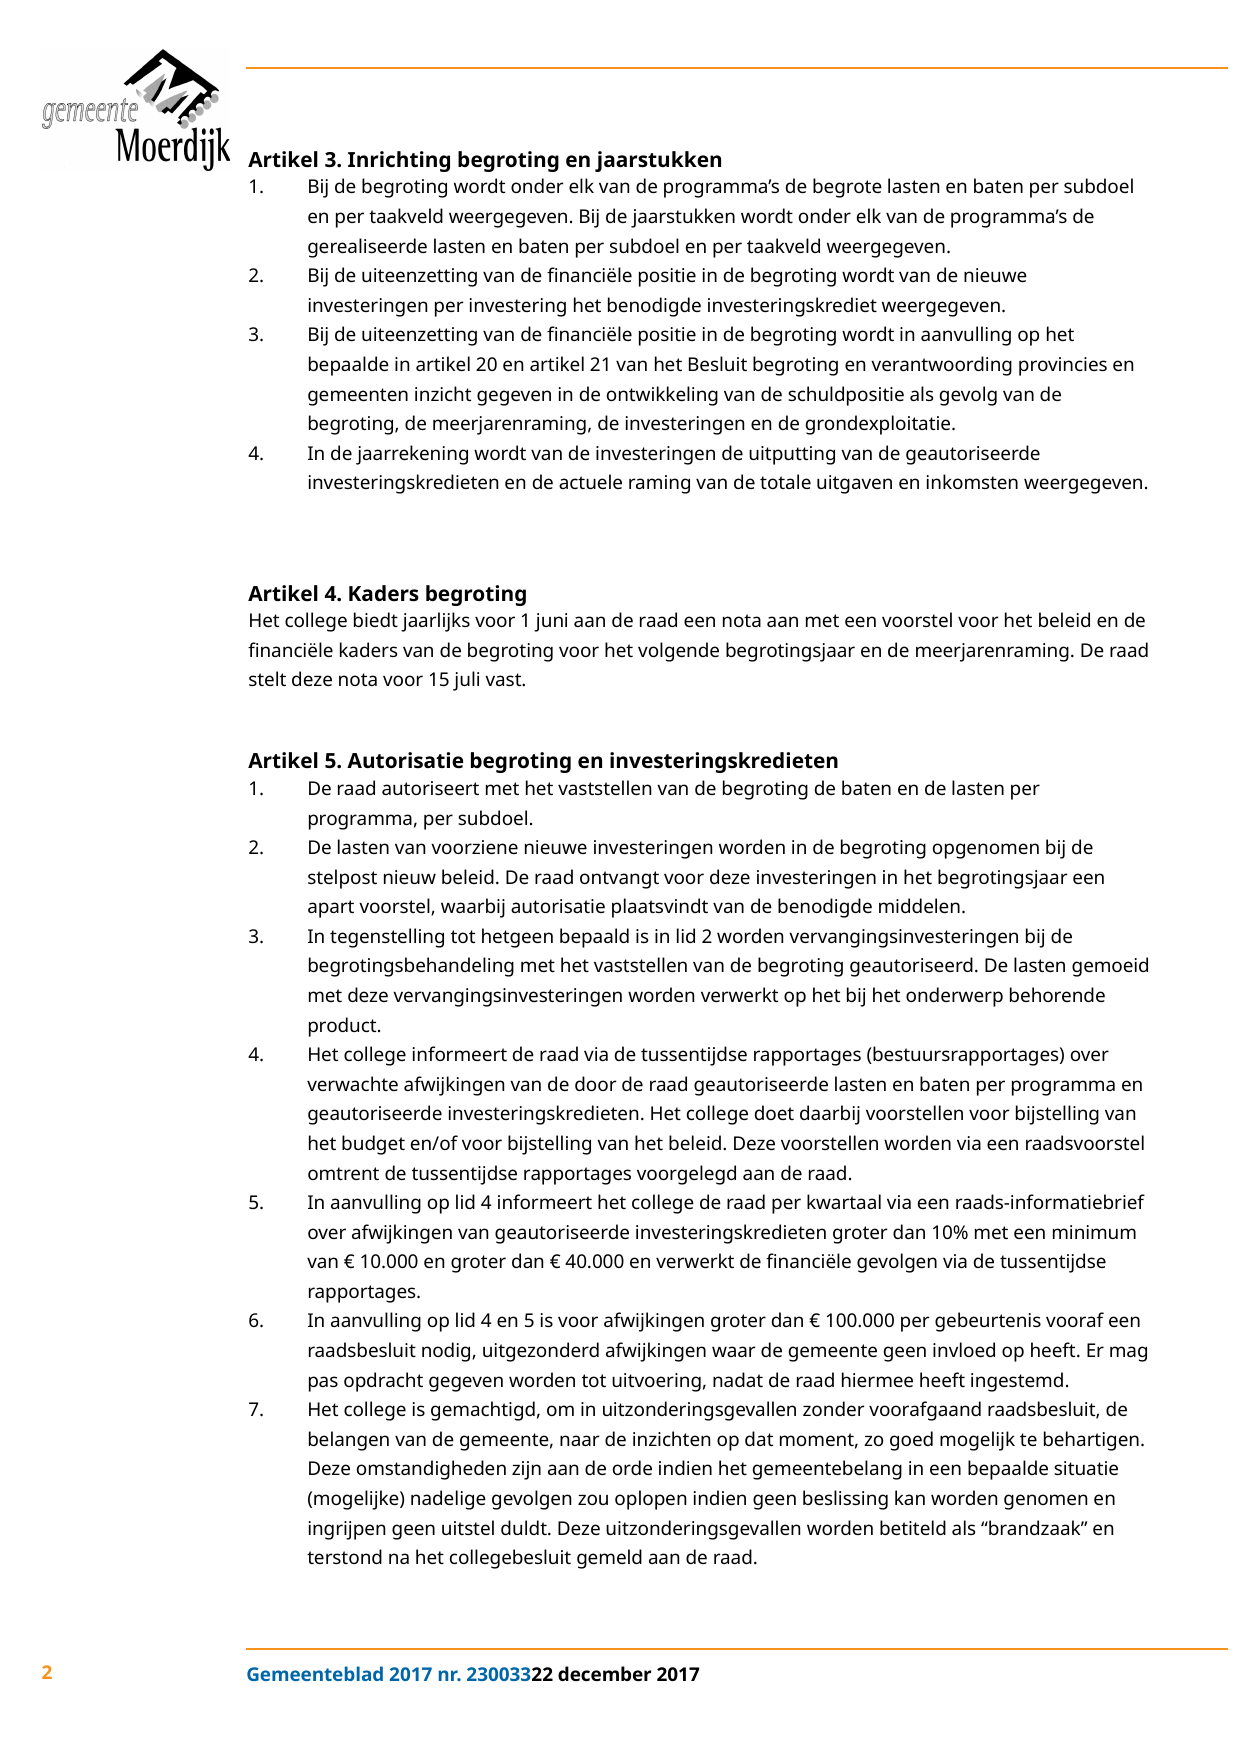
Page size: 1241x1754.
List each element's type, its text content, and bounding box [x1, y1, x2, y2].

list In tegenstelling tot hetgeen bepaald is in lid 2 worden vervangingsinvesteringen bij de begrotingsbehandeling met het vaststellen van de begroting geautoriseerd. De lasten gemoeid met deze vervangingsinvesteringen worden verwerkt op het bij het onderwerp behorende product. [248, 923, 1152, 1037]
list De raad autoriseert met het vaststellen van de begroting de baten en de lasten per programma, per subdoel. [248, 775, 1152, 830]
text Artikel 3. Inrichting begroting en jaarstukken [248, 145, 1152, 174]
list Bij de uiteenzetting van de financiële positie in de begroting wordt in aanvulling op het bepaalde in artikel 20 en artikel 21 van het Besluit begroting en verantwoording provincies en gemeenten inzicht gegeven in de ontwikkeling van de schuldpositie als gevolg van de begroting, de meerjarenraming, de investeringen en de grondexploitatie. [248, 322, 1152, 436]
list In aanvulling op lid 4 en 5 is voor afwijkingen groter dan € 100.000 per gebeurtenis vooraf een raadsbesluit nodig, uitgezonderd afwijkingen waar de gemeente geen invloed op heeft. Er mag pas opdracht gegeven worden tot uitvoering, nadat de raad hiermee heeft ingestemd. [248, 1308, 1152, 1392]
list Het college is gemachtigd, om in uitzonderingsgevallen zonder voorafgaand raadsbesluit, de belangen van de gemeente, naar de inzichten op dat moment, zo goed mogelijk te behartigen. Deze omstandigheden zijn aan de orde indien het gemeentebelang in een bepaalde situatie (mogelijke) nadelige gevolgen zou oplopen indien geen beslissing kan worden genomen en ingrijpen geen uitstel duldt. Deze uitzonderingsgevallen worden betiteld als “brandzaak” en terstond na het collegebesluit gemeld aan de raad. [248, 1396, 1152, 1570]
list De lasten van voorziene nieuwe investeringen worden in de begroting opgenomen bij de stelpost nieuw beleid. De raad ontvangt voor deze investeringen in het begrotingsjaar een apart voorstel, waarbij autorisatie plaatsvindt van de benodigde middelen. [248, 834, 1152, 919]
list Bij de uiteenzetting van de financiële positie in de begroting wordt van de nieuwe investeringen per investering het benodigde investeringskrediet weergegeven. [248, 262, 1152, 318]
text Artikel 4. Kaders begroting [248, 579, 1152, 607]
list In de jaarrekening wordt van de investeringen de uitputting van de geautoriseerde investeringskredieten en de actuele raming van de totale uitgaven en inkomsten weergegeven. [248, 440, 1152, 495]
list Bij de begroting wordt onder elk van de programma’s de begrote lasten en baten per subdoel en per taakveld weergegeven. Bij de jaarstukken wordt onder elk van de programma’s de gerealiseerde lasten en baten per subdoel en per taakveld weergegeven. [248, 174, 1152, 258]
picture [41, 47, 231, 172]
text Het college biedt jaarlijks voor 1 juni aan de raad een nota aan met een voorstel voor het beleid en de financiële kaders van de begroting voor het volgende begrotingsjaar en de meerjarenraming. De raad stelt deze nota voor 15 juli vast. [248, 607, 1152, 692]
text Artikel 5. Autorisatie begroting en investeringskredieten [248, 747, 1152, 775]
list Het college informeert de raad via de tussentijdse rapportages (bestuursrapportages) over verwachte afwijkingen van de door de raad geautoriseerde lasten en baten per programma en geautoriseerde investeringskredieten. Het college doet daarbij voorstellen voor bijstelling van het budget en/of voor bijstelling van het beleid. Deze voorstellen worden via een raadsvoorstel omtrent de tussentijdse rapportages voorgelegd aan de raad. [248, 1041, 1152, 1185]
list In aanvulling op lid 4 informeert het college de raad per kwartaal via een raads-informatiebrief over afwijkingen van geautoriseerde investeringskredieten groter dan 10% met een minimum van € 10.000 en groter dan € 40.000 en verwerkt de financiële gevolgen via de tussentijdse rapportages. [248, 1189, 1152, 1304]
